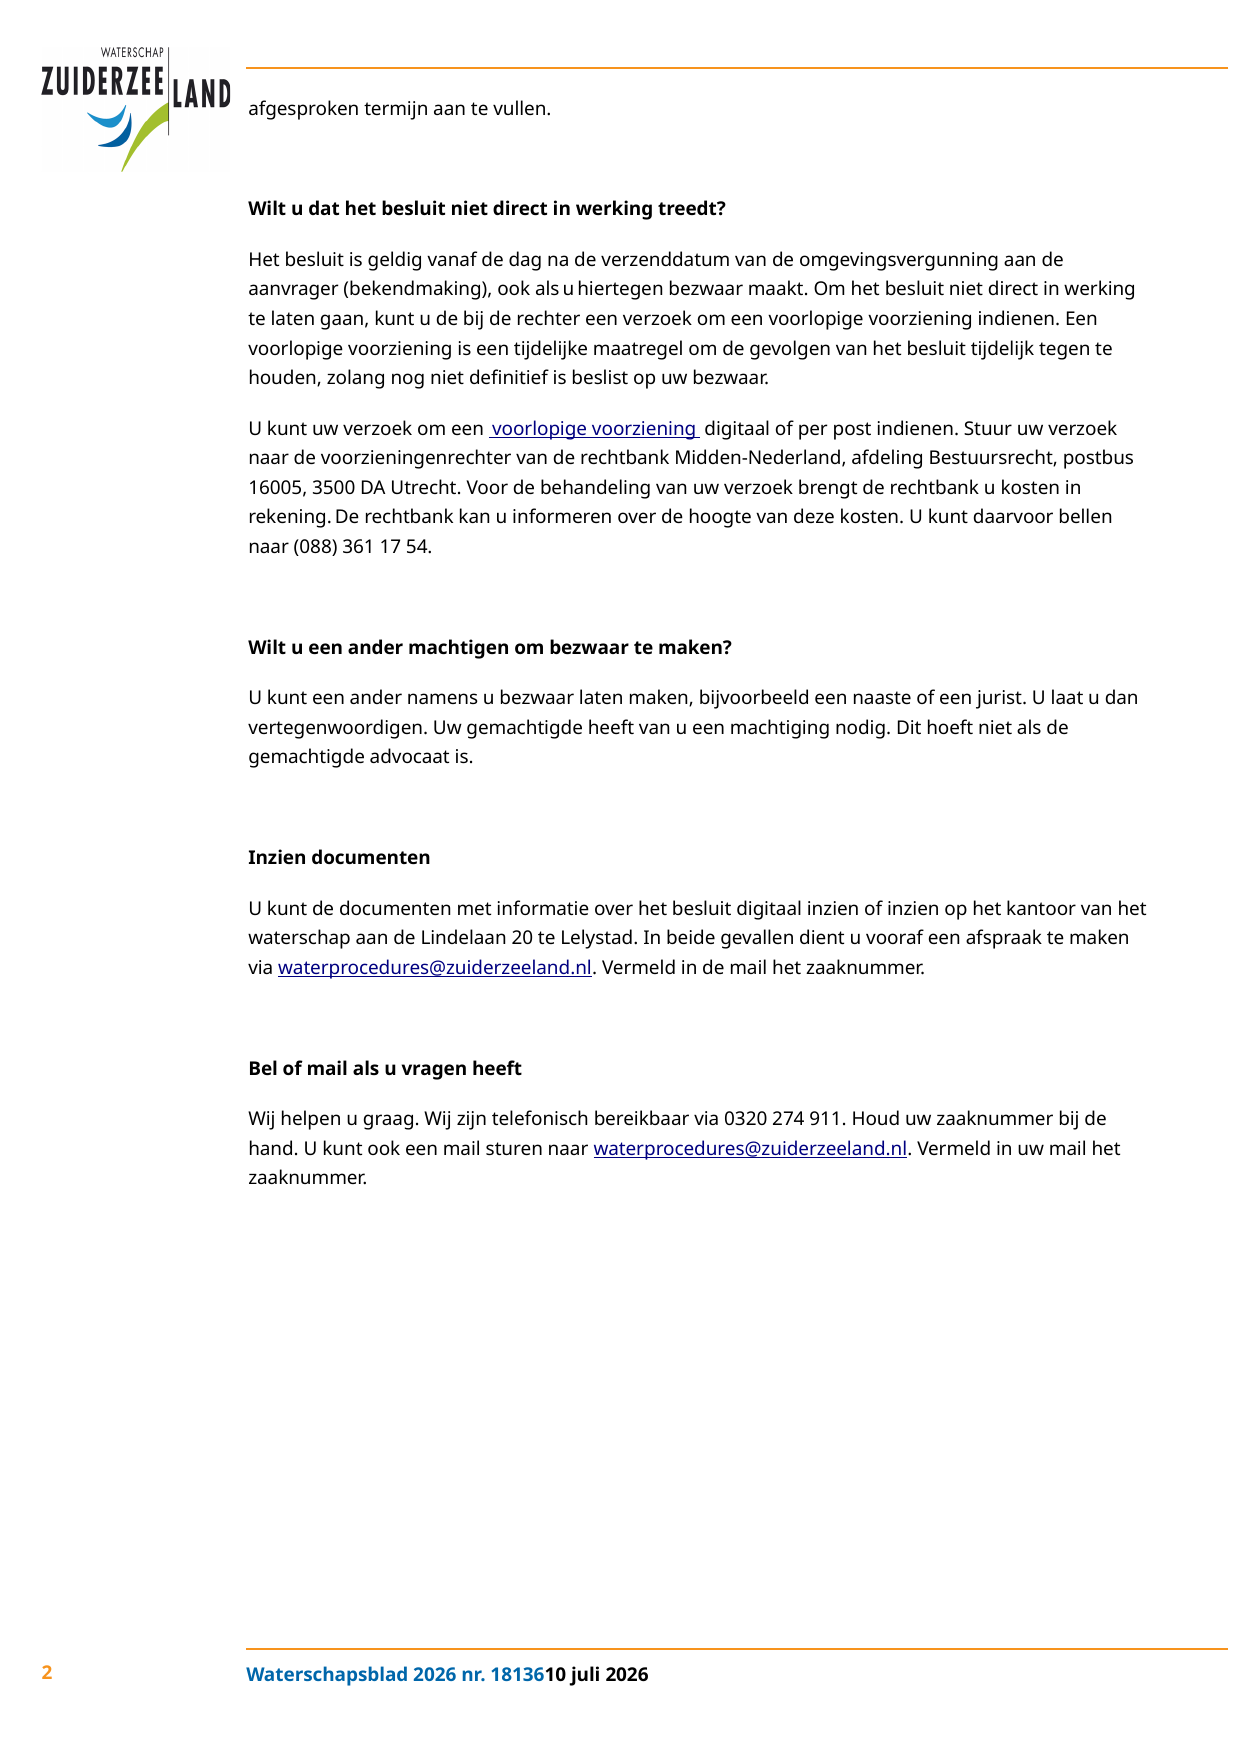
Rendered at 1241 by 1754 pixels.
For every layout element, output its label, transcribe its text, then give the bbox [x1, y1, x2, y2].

text Bel of mail als u vragen heeft [248, 1055, 1152, 1081]
text U kunt een ander namens u bezwaar laten maken, bijvoorbeeld een naaste of een jurist. U laat u dan vertegenwoordigen. Uw gemachtigde heeft van u een machtiging nodig. Dit hoeft niet als de gemachtigde advocaat is. [248, 684, 1152, 769]
text Het besluit is geldig vanaf de dag na de verzenddatum van de omgevingsvergunning aan de aanvrager (bekendmaking), ook als u hiertegen bezwaar maakt. Om het besluit niet direct in werking te laten gaan, kunt u de bij de rechter een verzoek om een voorlopige voorziening indienen. Een voorlopige voorziening is een tijdelijke maatregel om de gevolgen van het besluit tijdelijk tegen te houden, zolang nog niet definitief is beslist op uw bezwaar. [248, 246, 1152, 390]
text Inzien documenten [248, 844, 1152, 870]
text Wij helpen u graag. Wij zijn telefonisch bereikbaar via 0320 274 911. Houd uw zaaknummer bij de hand. U kunt ook een mail sturen naar waterprocedures@zuiderzeeland.nl. Vermeld in uw mail het zaaknummer. [248, 1105, 1152, 1190]
text U kunt uw verzoek om een voorlopige voorziening digitaal of per post indienen. Stuur uw verzoek naar de voorzieningenrechter van de rechtbank Midden-Nederland, afdeling Bestuursrecht, postbus 16005, 3500 DA Utrecht. Voor de behandeling van uw verzoek brengt de rechtbank u kosten in rekening. De rechtbank kan u informeren over de hoogte van deze kosten. U kunt daarvoor bellen naar (088) 361 17 54. [248, 415, 1152, 559]
text U kunt de documenten met informatie over het besluit digitaal inzien of inzien op het kantoor van het waterschap aan de Lindelaan 20 te Lelystad. In beide gevallen dient u vooraf een afspraak te maken via waterprocedures@zuiderzeeland.nl. Vermeld in de mail het zaaknummer. [248, 895, 1152, 980]
picture [41, 47, 231, 172]
text Wilt u dat het besluit niet direct in werking treedt? [248, 196, 1152, 221]
text afgesproken termijn aan te vullen. [248, 95, 1152, 121]
text Wilt u een ander machtigen om bezwaar te maken? [248, 634, 1152, 660]
